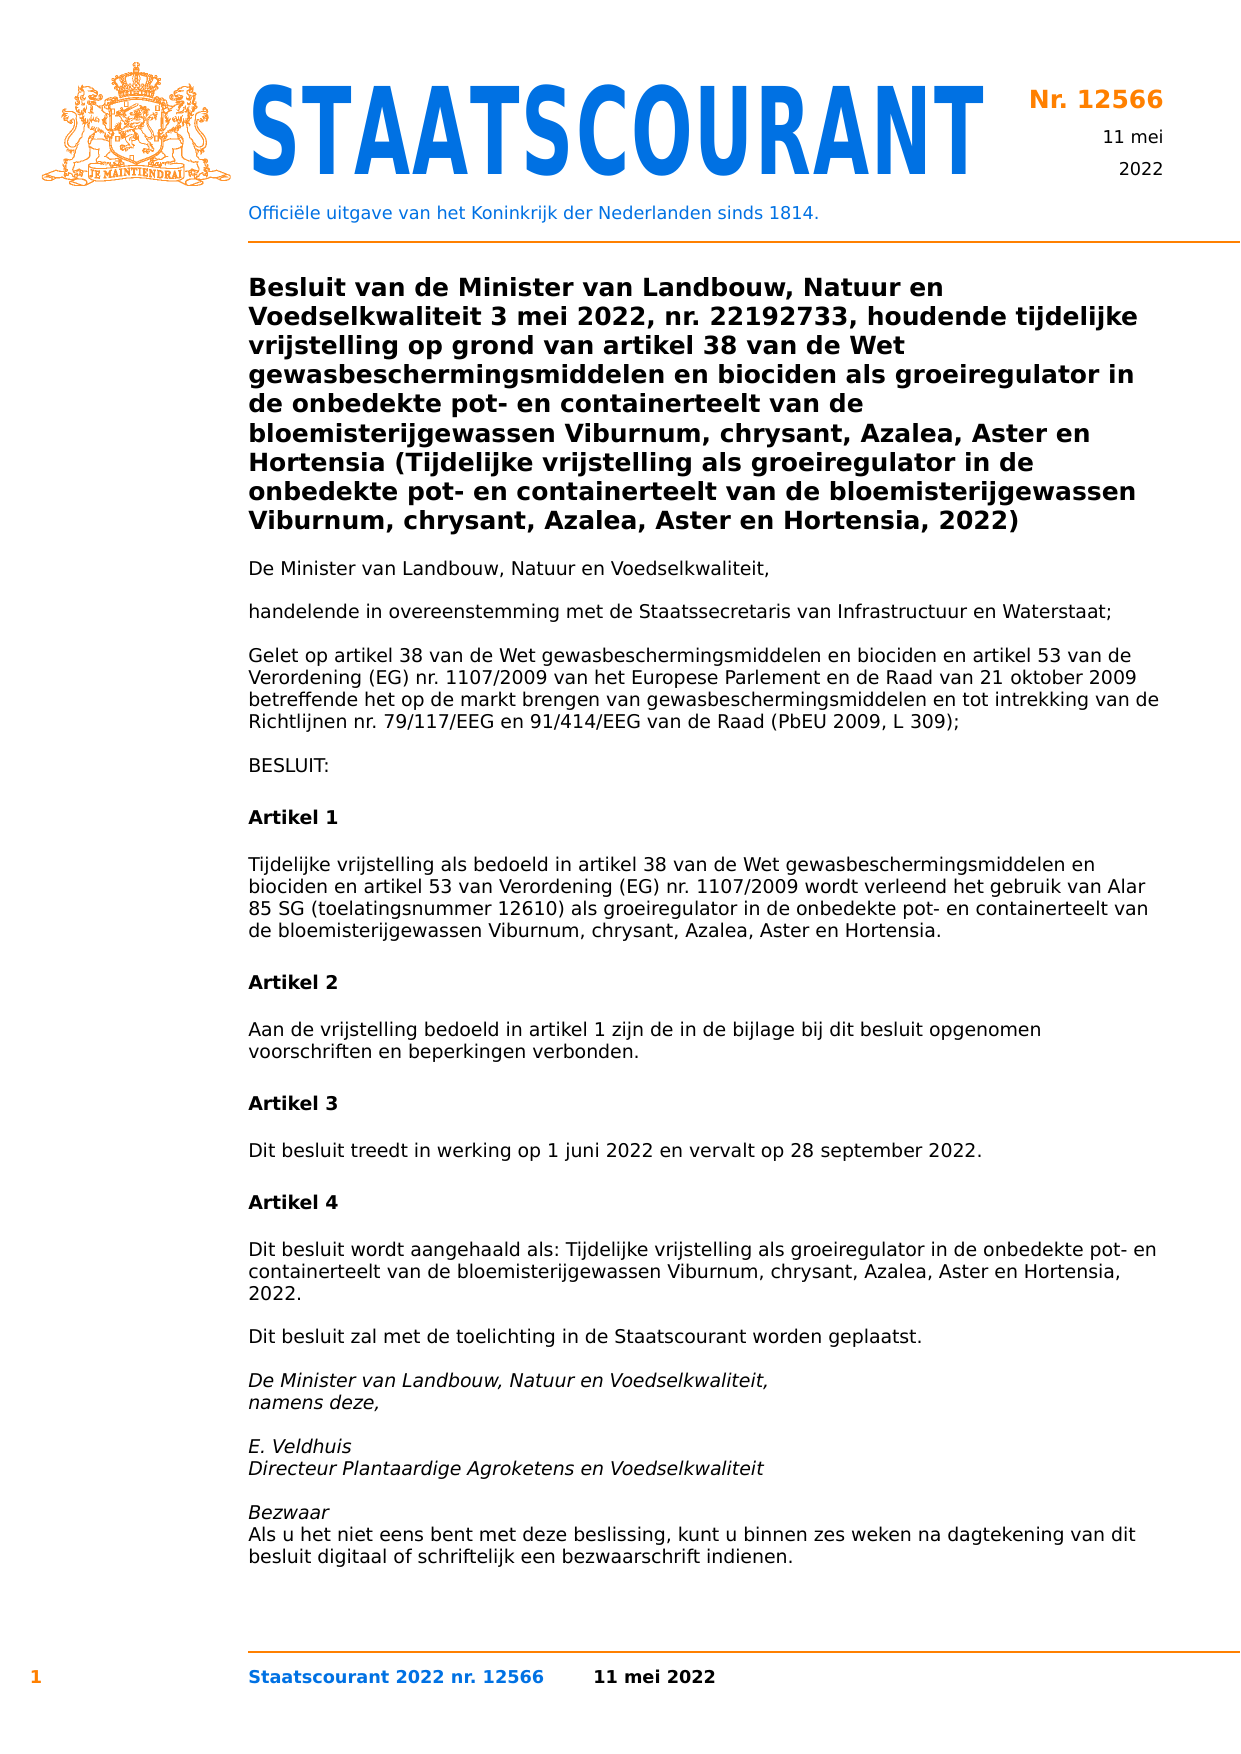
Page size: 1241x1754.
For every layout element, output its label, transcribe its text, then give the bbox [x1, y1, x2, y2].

text BESLUIT: [248, 755, 1163, 777]
text Als u het niet eens bent met deze beslissing, kunt u binnen zes weken na dagtekening van dit besluit digitaal of schriftelijk een bezwaarschrift indienen. [248, 1524, 1163, 1568]
subtitle Artikel 2 [248, 972, 1163, 994]
subtitle Artikel 1 [248, 807, 1163, 829]
text Tijdelijke vrijstelling als bedoeld in artikel 38 van de Wet gewasbeschermingsmiddelen en biociden en artikel 53 van Verordening (EG) nr. 1107/2009 wordt verleend het gebruik van Alar 85 SG (toelatingsnummer 12610) als groeiregulator in de onbedekte pot- en containerteelt van de bloemisterijgewassen Viburnum, chrysant, Azalea, Aster en Hortensia. [248, 854, 1163, 942]
text Gelet op artikel 38 van de Wet gewasbeschermingsmiddelen en biociden en artikel 53 van de Verordening (EG) nr. 1107/2009 van het Europese Parlement en de Raad van 21 oktober 2009 betreffende het op de markt brengen van gewasbeschermingsmiddelen en tot intrekking van de Richtlijnen nr. 79/117/EEG en 91/414/EEG van de Raad (PbEU 2009, L 309); [248, 645, 1163, 733]
subtitle Besluit van de Minister van Landbouw, Natuur en Voedselkwaliteit 3 mei 2022, nr. 22192733, houdende tijdelijke vrijstelling op grond van artikel 38 van de Wet gewasbeschermingsmiddelen en biociden als groeiregulator in de onbedekte pot- en containerteelt van de bloemisterijgewassen Viburnum, chrysant, Azalea, Aster en Hortensia (Tijdelijke vrijstelling als groeiregulator in de onbedekte pot- en containerteelt van de bloemisterijgewassen Viburnum, chrysant, Azalea, Aster en Hortensia, 2022) [248, 273, 1163, 536]
picture [41, 62, 231, 186]
table_cell Officiële uitgave van het Koninkrijk der Nederlanden sinds 1814. [248, 203, 1240, 241]
text handelende in overeenstemming met de Staatssecretaris van Infrastructuur en Waterstaat; [248, 601, 1163, 623]
text Dit besluit zal met de toelichting in de Staatscourant worden geplaatst. [248, 1326, 1163, 1348]
subtitle Artikel 3 [248, 1093, 1163, 1115]
table_cell 2022 [998, 153, 1240, 203]
subtitle Artikel 4 [248, 1192, 1163, 1214]
text Aan de vrijstelling bedoeld in artikel 1 zijn de in de bijlage bij dit besluit opgenomen voorschriften en beperkingen verbonden. [248, 1019, 1163, 1063]
text Dit besluit wordt aangehaald als: Tijdelijke vrijstelling als groeiregulator in de onbedekte pot- en containerteelt van de bloemisterijgewassen Viburnum, chrysant, Azalea, Aster en Hortensia, 2022. [248, 1239, 1163, 1304]
table_header STAATSCOURANT [248, 62, 998, 203]
text Bezwaar [248, 1502, 1163, 1524]
text De Minister van Landbouw, Natuur en Voedselkwaliteit, [248, 557, 1163, 579]
table_header Nr. 12566 [998, 62, 1240, 121]
text De Minister van Landbouw, Natuur en Voedselkwaliteit, namens deze, E. Veldhuis Directeur Plantaardige Agroketens en Voedselkwaliteit [248, 1370, 1163, 1480]
text Dit besluit treedt in werking op 1 juni 2022 en vervalt op 28 september 2022. [248, 1140, 1163, 1162]
table_header [25, 62, 248, 241]
table_cell 11 mei [998, 121, 1240, 153]
